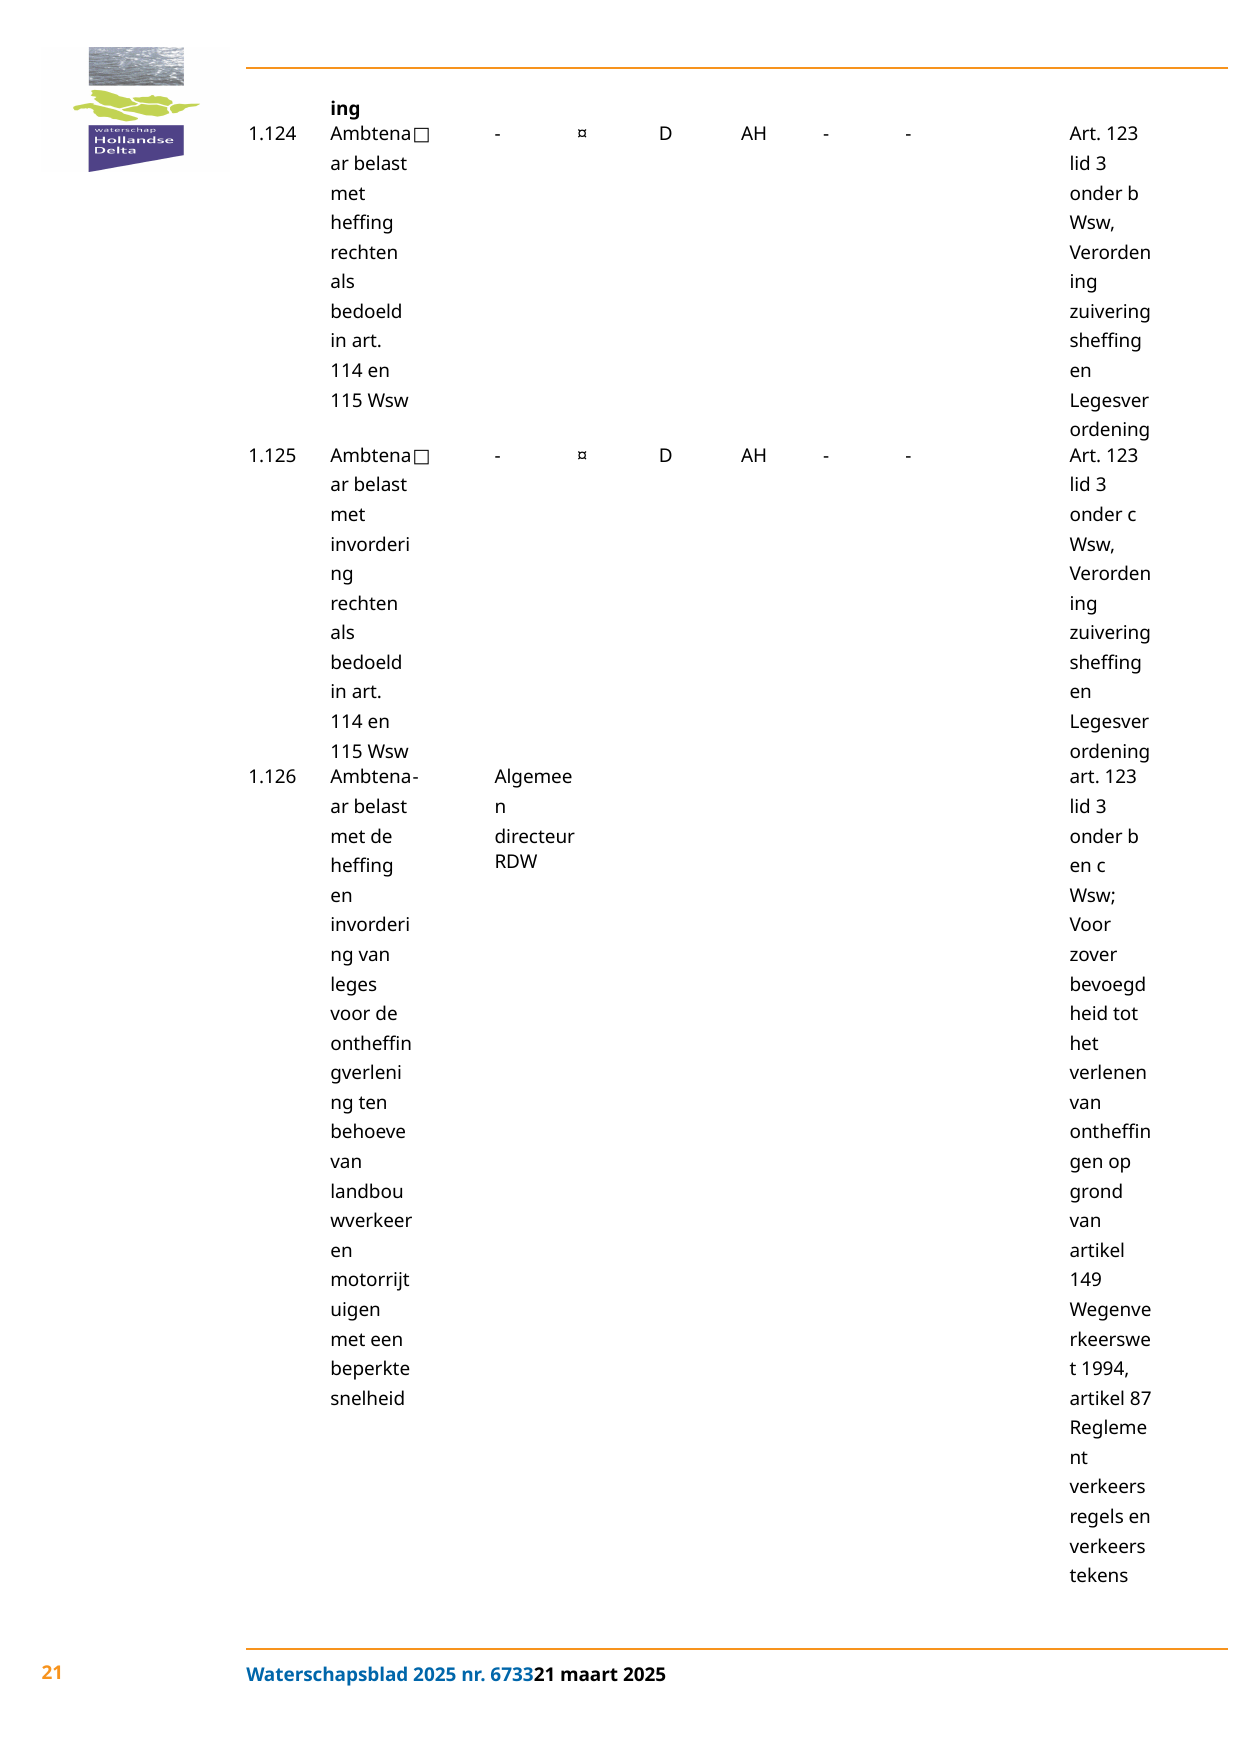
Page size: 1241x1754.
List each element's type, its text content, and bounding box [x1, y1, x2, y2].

table_cell [905, 764, 987, 1588]
table_cell Art. 123 lid 3 onder b Wsw, Verordening zuiveringsheffing en Legesverordening [1069, 121, 1152, 442]
table_cell [577, 95, 659, 121]
table_cell ¤ [577, 121, 659, 442]
table_cell [823, 764, 905, 1588]
table_cell AH [741, 121, 823, 442]
table_cell ing [330, 95, 412, 121]
table_cell Algemeen directeur [494, 764, 577, 848]
table_cell Ambtenaar belast met heffing rechten als bedoeld in art. 114 en 115 Wsw [330, 121, 412, 442]
table_cell - [823, 442, 905, 764]
table_cell [659, 764, 741, 1588]
table_cell [741, 764, 823, 1588]
table_cell [412, 95, 494, 121]
table_cell Ambtenaar belast met de heffing en invordering van leges voor de ontheffingverlening ten behoeve van landbouwverkeer en motorrijtuigen met een beperkte snelheid [330, 764, 412, 1588]
table_cell - [494, 442, 577, 764]
table_cell [987, 849, 1069, 1588]
table_cell [494, 95, 577, 121]
table_cell RDW [494, 849, 577, 1588]
table_cell - [494, 121, 577, 442]
table_cell 1.125 [248, 442, 330, 764]
table_cell [741, 95, 823, 121]
table_cell [659, 95, 741, 121]
table_cell - [905, 442, 987, 764]
table_cell [823, 95, 905, 121]
table_cell - [823, 121, 905, 442]
table_cell [987, 764, 1069, 848]
table_cell 1.126 [248, 764, 330, 1588]
table_cell [905, 95, 987, 121]
table_cell [987, 95, 1069, 121]
table_cell [1069, 95, 1152, 121]
table_cell [987, 442, 1069, 764]
table_cell 1.124 [248, 121, 330, 442]
table_cell [987, 121, 1069, 442]
table_cell - [412, 764, 494, 1588]
picture [41, 47, 231, 172]
table_cell Ambtenaar belast met invordering rechten als bedoeld in art. 114 en 115 Wsw [330, 442, 412, 764]
table_cell - [905, 121, 987, 442]
table_cell [248, 95, 330, 121]
table_cell D [659, 121, 741, 442]
table_cell ¤ [577, 442, 659, 764]
table_cell □ [412, 442, 494, 764]
table_cell D [659, 442, 741, 764]
table_cell art. 123 lid 3 onder b en c Wsw; Voor zover bevoegdheid tot het verlenen van ontheffingen op grond van artikel 149 Wegenverkeerswet 1994, artikel 87 Reglement verkeersregels en verkeerstekens [1069, 764, 1152, 1588]
table_cell [577, 764, 659, 1588]
table_cell Art. 123 lid 3 onder c Wsw, Verordening zuiveringsheffing en Legesverordening [1069, 442, 1152, 764]
table_cell AH [741, 442, 823, 764]
table_cell □ [412, 121, 494, 442]
